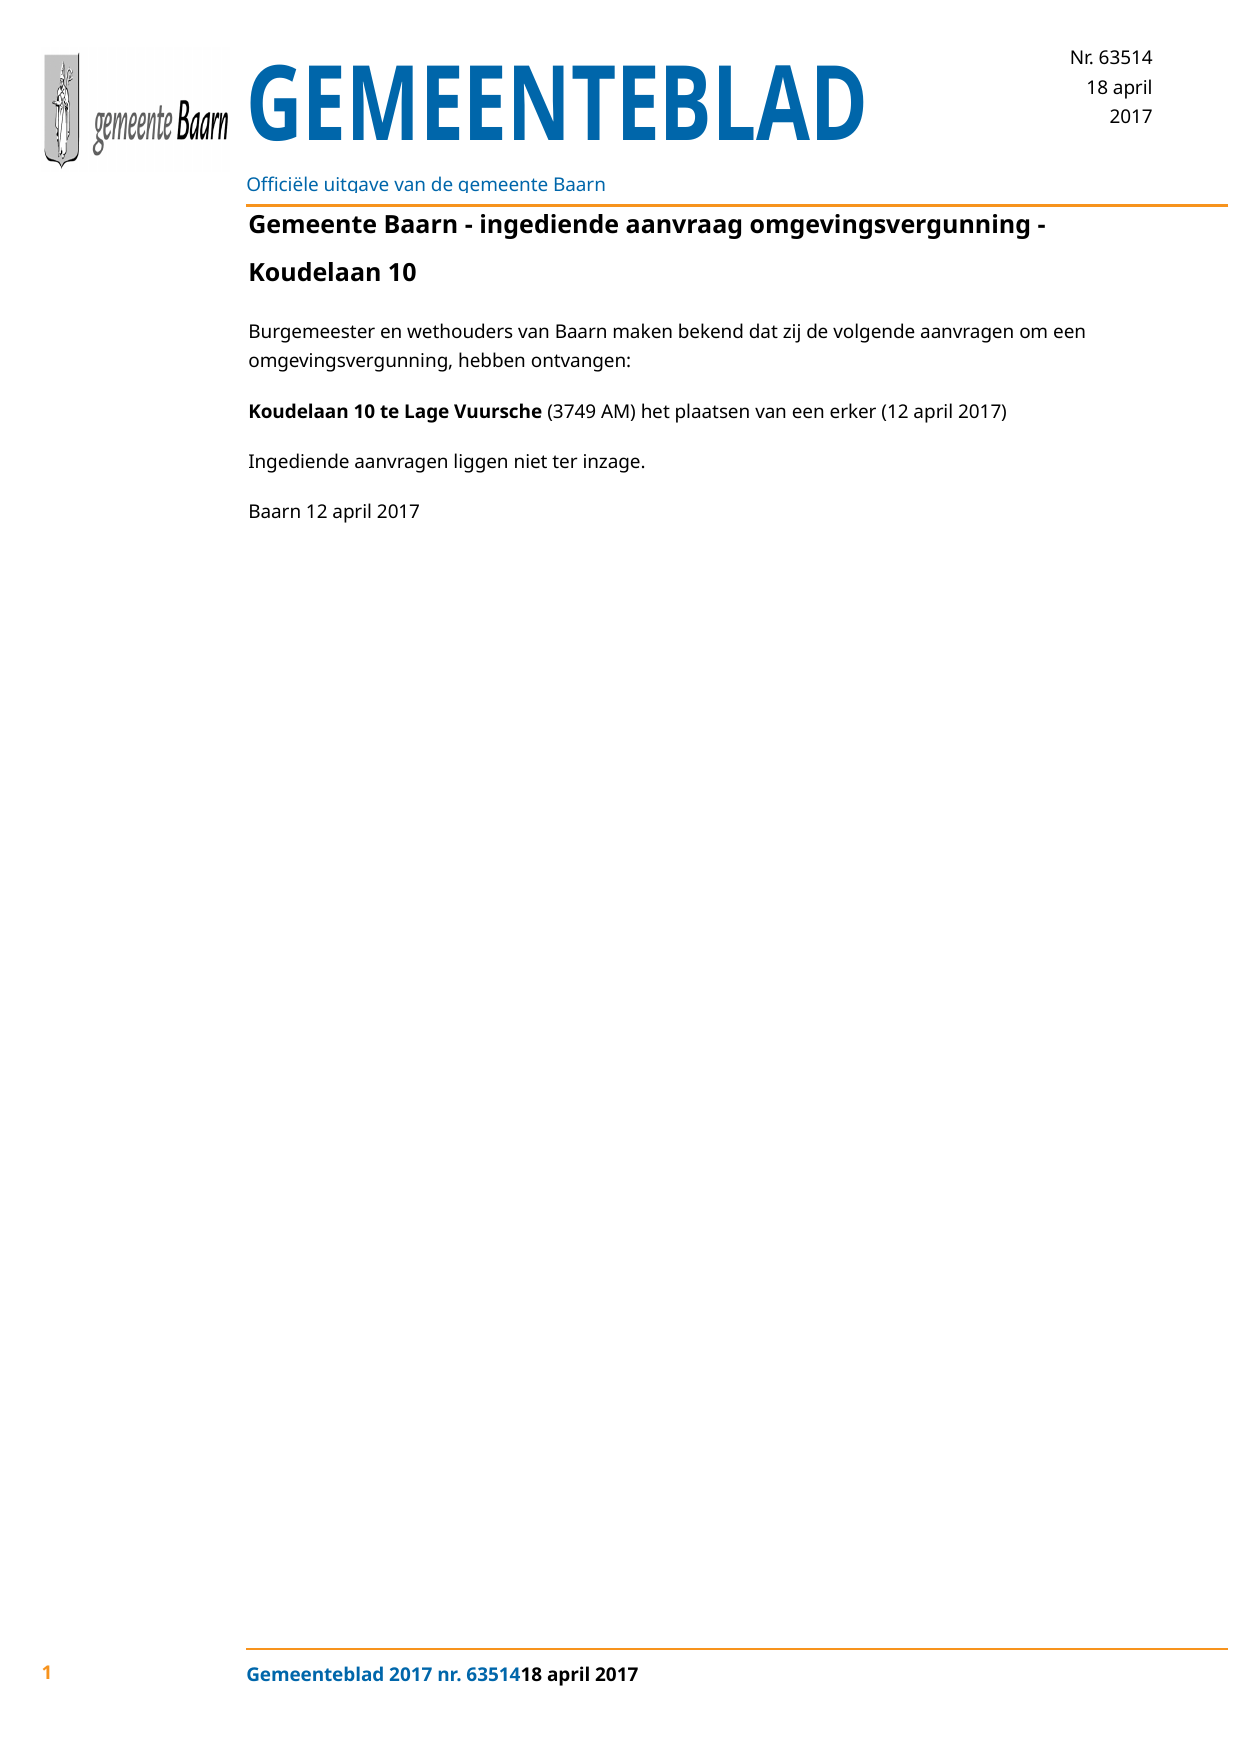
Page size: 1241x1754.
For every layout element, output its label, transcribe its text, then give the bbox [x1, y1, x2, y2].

text Baarn 12 april 2017 [248, 499, 1152, 524]
text Koudelaan 10 te Lage Vuursche (3749 AM) het plaatsen van een erker (12 april 2017) [248, 398, 1152, 424]
text Gemeente Baarn - ingediende aanvraag omgevingsvergunning - Koudelaan 10 [248, 207, 1152, 288]
picture [41, 47, 231, 172]
text Ingediende aanvragen liggen niet ter inzage. [248, 448, 1152, 474]
text Burgemeester en wethouders van Baarn maken bekend dat zij de volgende aanvragen om een omgevingsvergunning, hebben ontvangen: [248, 318, 1152, 373]
